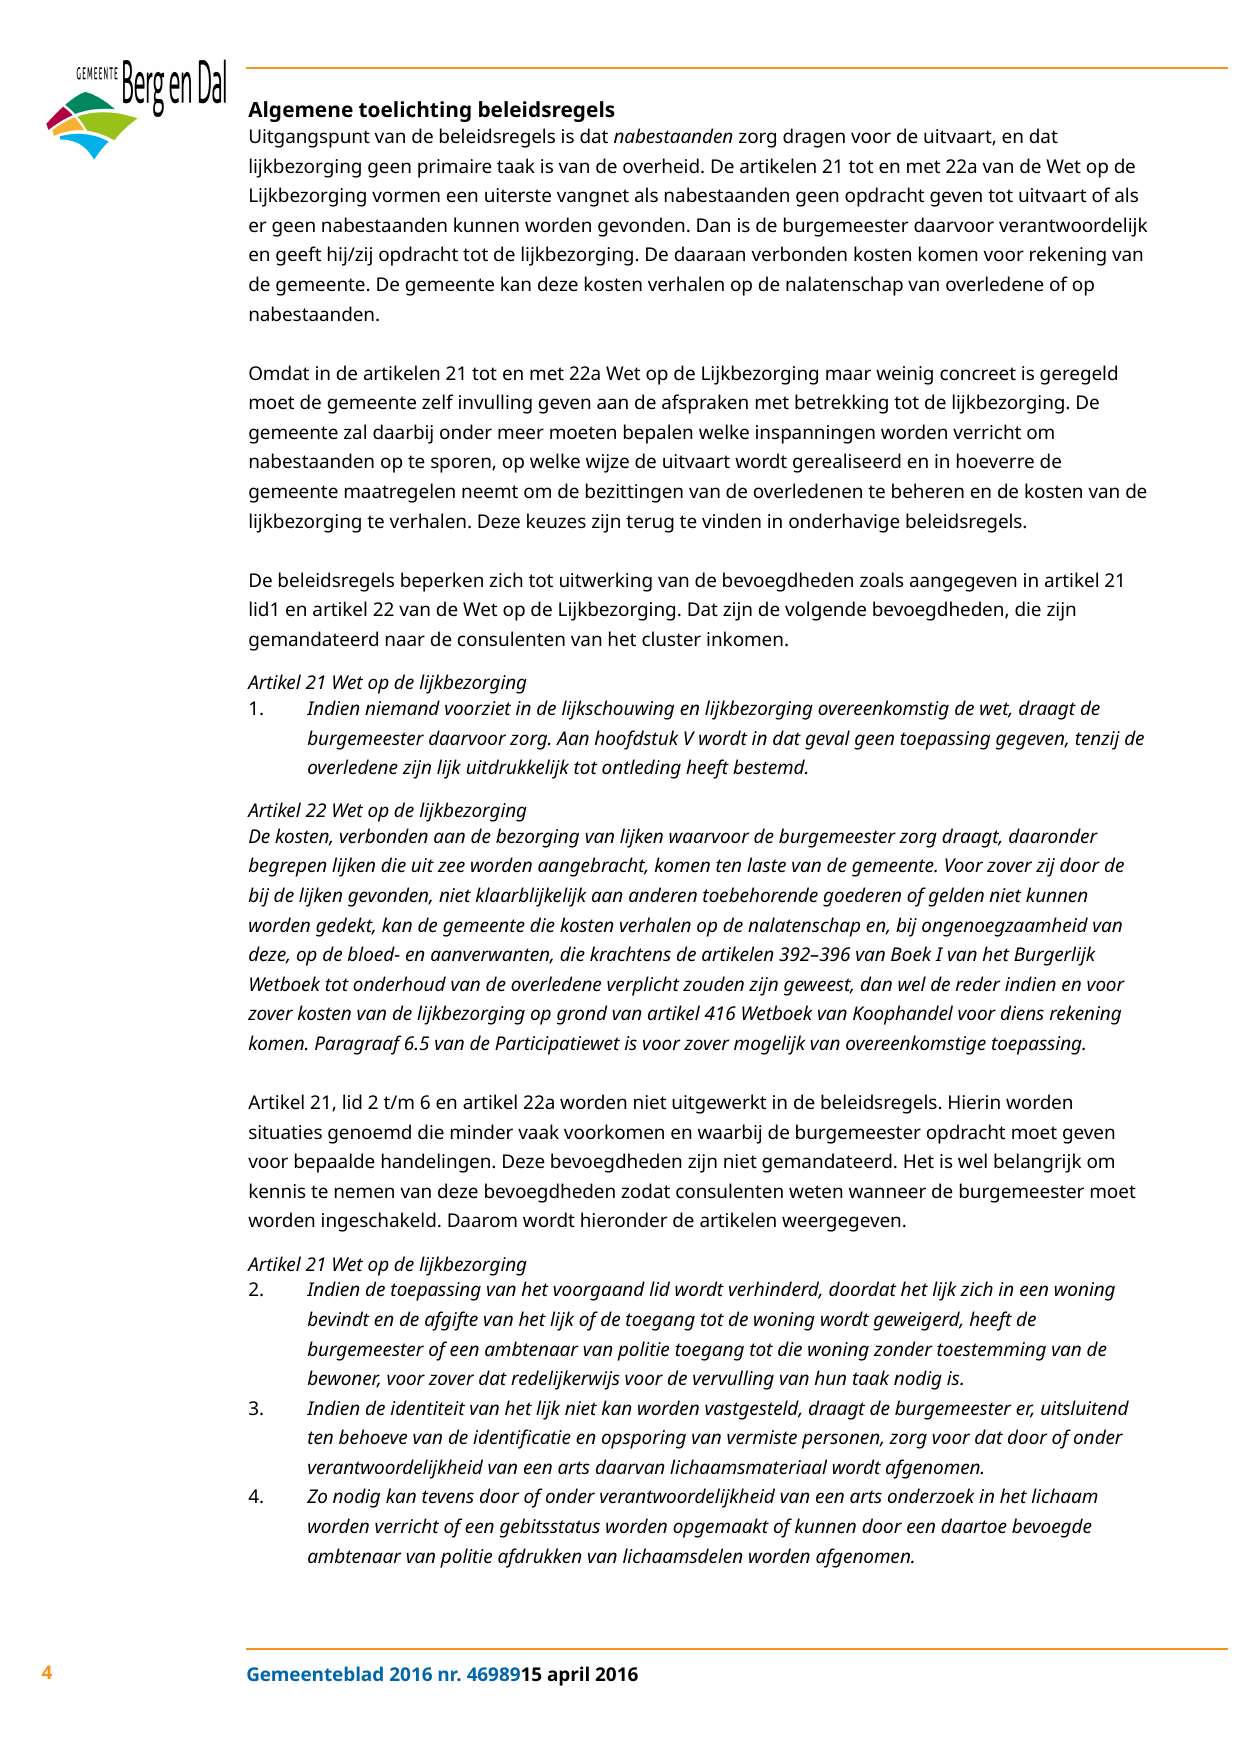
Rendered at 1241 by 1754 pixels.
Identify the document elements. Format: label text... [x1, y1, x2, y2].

text Artikel 21 Wet op de lijkbezorging [248, 669, 1152, 695]
text Artikel 22 Wet op de lijkbezorging [248, 797, 1152, 823]
text De kosten, verbonden aan de bezorging van lijken waarvoor de burgemeester zorg draagt, daaronder begrepen lijken die uit zee worden aangebracht, komen ten laste van de gemeente. Voor zover zij door de bij de lijken gevonden, niet klaarblijkelijk aan anderen toebehorende goederen of gelden niet kunnen worden gedekt, kan de gemeente die kosten verhalen op de nalatenschap en, bij ongenoegzaamheid van deze, op de bloed- en aanverwanten, die krachtens de artikelen 392–396 van Boek I van het Burgerlijk Wetboek tot onderhoud van de overledene verplicht zouden zijn geweest, dan wel de reder indien en voor zover kosten van de lijkbezorging op grond van artikel 416 Wetboek van Koophandel voor diens rekening komen. Paragraaf 6.5 van de Participatiewet is voor zover mogelijk van overeenkomstige toepassing. [248, 823, 1152, 1056]
list Indien niemand voorziet in de lijkschouwing en lijkbezorging overeenkomstig de wet, draagt de burgemeester daarvoor zorg. Aan hoofdstuk V wordt in dat geval geen toepassing gegeven, tenzij de overledene zijn lijk uitdrukkelijk tot ontleding heeft bestemd. [248, 695, 1152, 780]
text Omdat in de artikelen 21 tot en met 22a Wet op de Lijkbezorging maar weinig concreet is geregeld moet de gemeente zelf invulling geven aan de afspraken met betrekking tot de lijkbezorging. De gemeente zal daarbij onder meer moeten bepalen welke inspanningen worden verricht om nabestaanden op te sporen, op welke wijze de uitvaart wordt gerealiseerd en in hoeverre de gemeente maatregelen neemt om de bezittingen van de overledenen te beheren en de kosten van de lijkbezorging te verhalen. Deze keuzes zijn terug te vinden in onderhavige beleidsregels. [248, 360, 1152, 534]
picture [41, 47, 231, 172]
text De beleidsregels beperken zich tot uitwerking van de bevoegdheden zoals aangegeven in artikel 21 lid1 en artikel 22 van de Wet op de Lijkbezorging. Dat zijn de volgende bevoegdheden, die zijn gemandateerd naar de consulenten van het cluster inkomen. [248, 567, 1152, 652]
list Zo nodig kan tevens door of onder verantwoordelijkheid van een arts onderzoek in het lichaam worden verricht of een gebitsstatus worden opgemaakt of kunnen door een daartoe bevoegde ambtenaar van politie afdrukken van lichaamsdelen worden afgenomen. [248, 1484, 1152, 1568]
text Algemene toelichting beleidsregels [248, 95, 1152, 123]
text Uitgangspunt van de beleidsregels is dat nabestaanden zorg dragen voor de uitvaart, en dat lijkbezorging geen primaire taak is van de overheid. De artikelen 21 tot en met 22a van de Wet op de Lijkbezorging vormen een uiterste vangnet als nabestaanden geen opdracht geven tot uitvaart of als er geen nabestaanden kunnen worden gevonden. Dan is de burgemeester daarvoor verantwoordelijk en geeft hij/zij opdracht tot de lijkbezorging. De daaraan verbonden kosten komen voor rekening van de gemeente. De gemeente kan deze kosten verhalen op de nalatenschap van overledene of op nabestaanden. [248, 123, 1152, 327]
text Artikel 21, lid 2 t/m 6 en artikel 22a worden niet uitgewerkt in de beleidsregels. Hierin worden situaties genoemd die minder vaak voorkomen en waarbij de burgemeester opdracht moet geven voor bepaalde handelingen. Deze bevoegdheden zijn niet gemandateerd. Het is wel belangrijk om kennis te nemen van deze bevoegdheden zodat consulenten weten wanneer de burgemeester moet worden ingeschakeld. Daarom wordt hieronder de artikelen weergegeven. [248, 1089, 1152, 1233]
text Artikel 21 Wet op de lijkbezorging [248, 1251, 1152, 1277]
list Indien de toepassing van het voorgaand lid wordt verhinderd, doordat het lijk zich in een woning bevindt en de afgifte van het lijk of de toegang tot de woning wordt geweigerd, heeft de burgemeester of een ambtenaar van politie toegang tot die woning zonder toestemming van de bewoner, voor zover dat redelijkerwijs voor de vervulling van hun taak nodig is. [248, 1277, 1152, 1391]
list Indien de identiteit van het lijk niet kan worden vastgesteld, draagt de burgemeester er, uitsluitend ten behoeve van de identificatie en opsporing van vermiste personen, zorg voor dat door of onder verantwoordelijkheid van een arts daarvan lichaamsmateriaal wordt afgenomen. [248, 1395, 1152, 1480]
